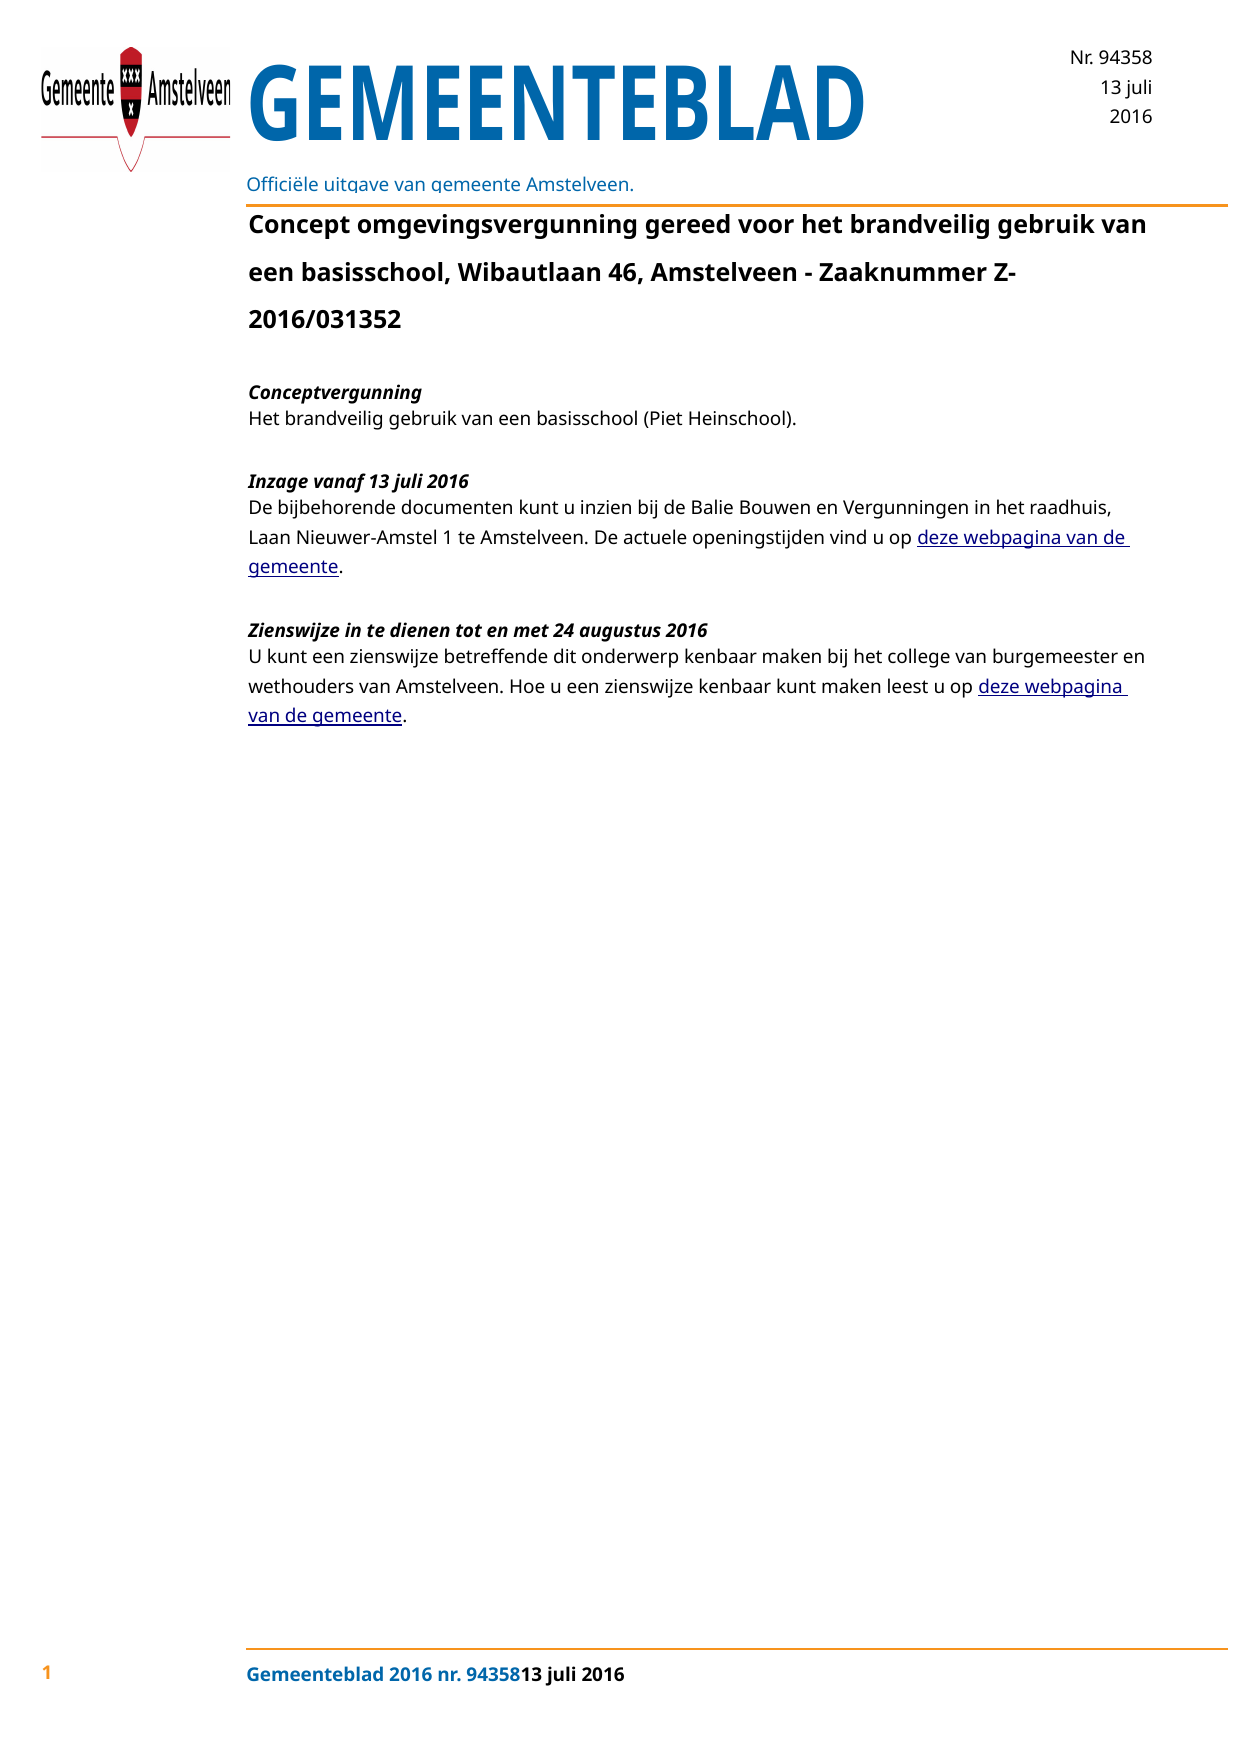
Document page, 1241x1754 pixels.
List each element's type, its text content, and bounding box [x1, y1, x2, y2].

text Conceptvergunning [248, 379, 1152, 405]
text Concept omgevingsvergunning gereed voor het brandveilig gebruik van een basisschool, Wibautlaan 46, Amstelveen - Zaaknummer Z-2016/031352 [248, 207, 1152, 336]
picture [41, 47, 231, 172]
text Inzage vanaf 13 juli 2016 [248, 469, 1152, 494]
text Zienswijze in te dienen tot en met 24 augustus 2016 [248, 618, 1152, 643]
text Het brandveilig gebruik van een basisschool (Piet Heinschool). [248, 405, 1152, 431]
text De bijbehorende documenten kunt u inzien bij de Balie Bouwen en Vergunningen in het raadhuis, Laan Nieuwer-Amstel 1 te Amstelveen. De actuele openingstijden vind u op deze webpagina van de gemeente. [248, 494, 1152, 579]
text U kunt een zienswijze betreffende dit onderwerp kenbaar maken bij het college van burgemeester en wethouders van Amstelveen. Hoe u een zienswijze kenbaar kunt maken leest u op deze webpagina van de gemeente. [248, 643, 1152, 728]
